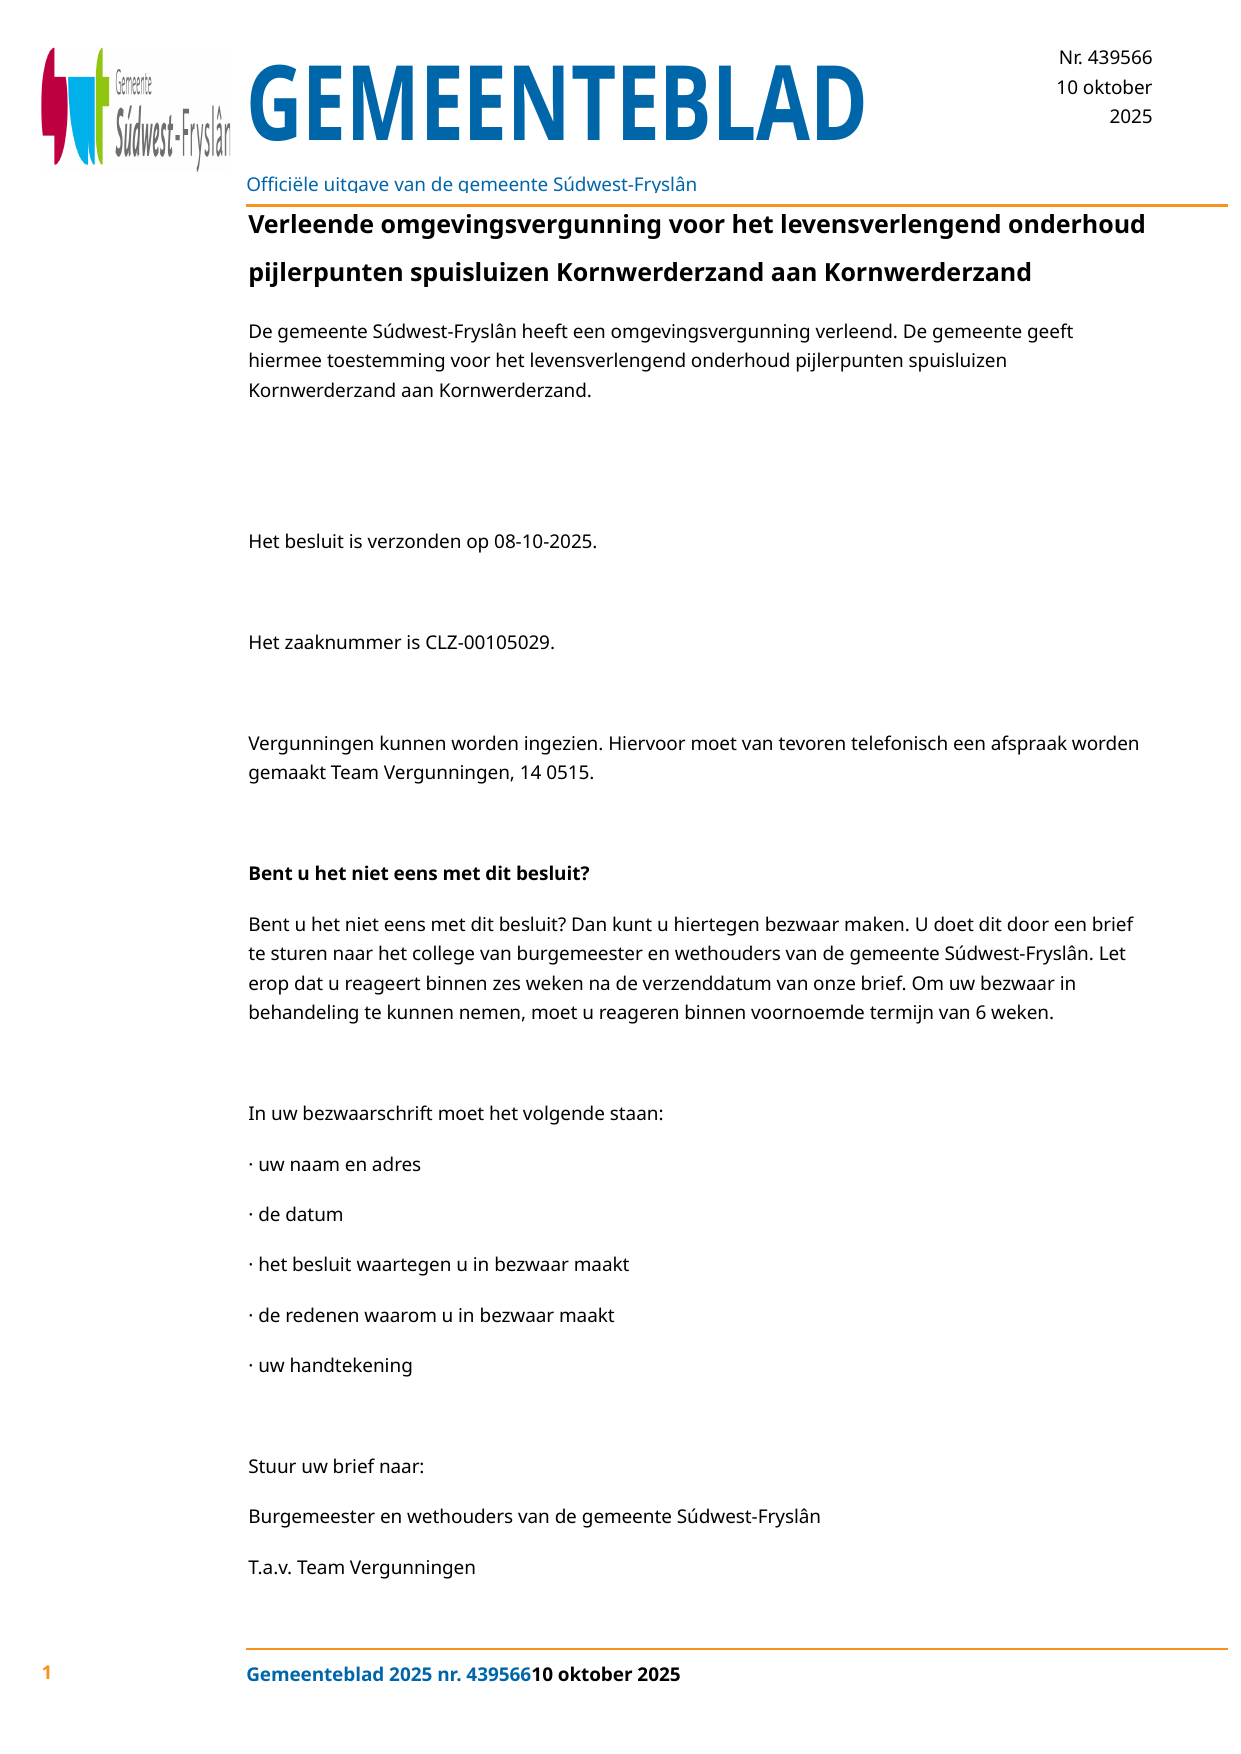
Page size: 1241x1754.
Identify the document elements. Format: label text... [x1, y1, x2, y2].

picture [41, 47, 231, 172]
text In uw bezwaarschrift moet het volgende staan: [248, 1100, 1152, 1126]
text Verleende omgevingsvergunning voor het levensverlengend onderhoud pijlerpunten spuisluizen Kornwerderzand aan Kornwerderzand [248, 207, 1152, 288]
text Het besluit is verzonden op 08-10-2025. [248, 528, 1152, 554]
text · de redenen waarom u in bezwaar maakt [248, 1302, 1152, 1328]
text Vergunningen kunnen worden ingezien. Hiervoor moet van tevoren telefonisch een afspraak worden gemaakt Team Vergunningen, 14 0515. [248, 730, 1152, 785]
text Bent u het niet eens met dit besluit? Dan kunt u hiertegen bezwaar maken. U doet dit door een brief te sturen naar het college van burgemeester en wethouders van de gemeente Súdwest-Fryslân. Let erop dat u reageert binnen zes weken na de verzenddatum van onze brief. Om uw bezwaar in behandeling te kunnen nemen, moet u reageren binnen voornoemde termijn van 6 weken. [248, 911, 1152, 1025]
text Burgemeester en wethouders van de gemeente Súdwest-Fryslân [248, 1504, 1152, 1529]
text Het zaaknummer is CLZ-00105029. [248, 629, 1152, 655]
text · de datum [248, 1201, 1152, 1227]
text Bent u het niet eens met dit besluit? [248, 860, 1152, 886]
text · uw naam en adres [248, 1151, 1152, 1177]
text · het besluit waartegen u in bezwaar maakt [248, 1252, 1152, 1277]
text · uw handtekening [248, 1352, 1152, 1378]
text Stuur uw brief naar: [248, 1453, 1152, 1479]
text De gemeente Súdwest-Fryslân heeft een omgevingsvergunning verleend. De gemeente geeft hiermee toestemming voor het levensverlengend onderhoud pijlerpunten spuisluizen Kornwerderzand aan Kornwerderzand. [248, 318, 1152, 403]
text T.a.v. Team Vergunningen [248, 1554, 1152, 1580]
